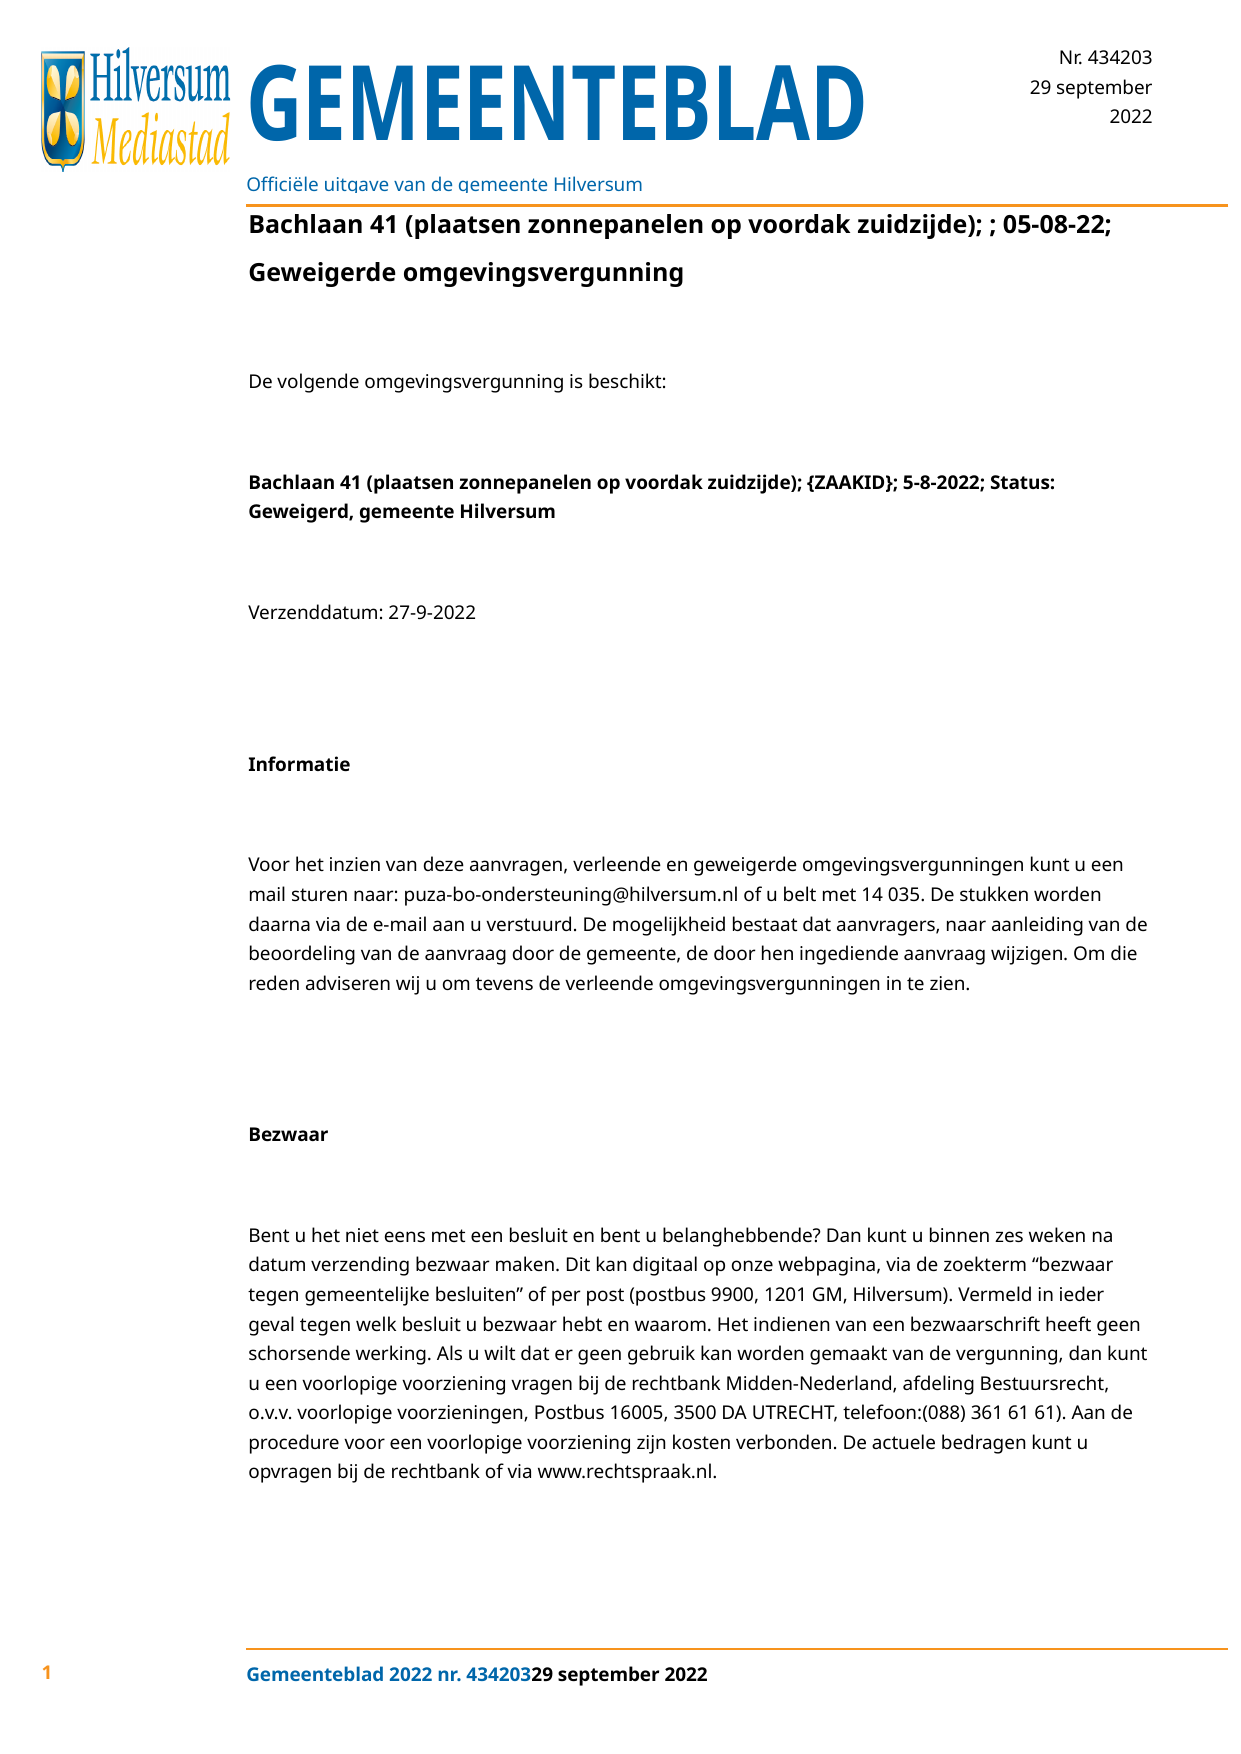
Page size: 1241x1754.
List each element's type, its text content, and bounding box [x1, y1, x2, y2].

text Bachlaan 41 (plaatsen zonnepanelen op voordak zuidzijde); ; 05-08-22; Geweigerde omgevingsvergunning [248, 207, 1152, 288]
text Voor het inzien van deze aanvragen, verleende en geweigerde omgevingsvergunningen kunt u een mail sturen naar: puza-bo-ondersteuning@hilversum.nl of u belt met 14 035. De stukken worden daarna via de e-mail aan u verstuurd. De mogelijkheid bestaat dat aanvragers, naar aanleiding van de beoordeling van de aanvraag door de gemeente, de door hen ingediende aanvraag wijzigen. Om die reden adviseren wij u om tevens de verleende omgevingsvergunningen in te zien. [248, 852, 1152, 996]
text Bent u het niet eens met een besluit en bent u belanghebbende? Dan kunt u binnen zes weken na datum verzending bezwaar maken. Dit kan digitaal op onze webpagina, via de zoekterm “bezwaar tegen gemeentelijke besluiten” of per post (postbus 9900, 1201 GM, Hilversum). Vermeld in ieder geval tegen welk besluit u bezwaar hebt en waarom. Het indienen van een bezwaarschrift heeft geen schorsende werking. Als u wilt dat er geen gebruik kan worden gemaakt van de vergunning, dan kunt u een voorlopige voorziening vragen bij de rechtbank Midden-Nederland, afdeling Bestuursrecht, o.v.v. voorlopige voorzieningen, Postbus 16005, 3500 DA UTRECHT, telefoon:(088) 361 61 61). Aan de procedure voor een voorlopige voorziening zijn kosten verbonden. De actuele bedragen kunt u opvragen bij de rechtbank of via www.rechtspraak.nl. [248, 1222, 1152, 1484]
text Bachlaan 41 (plaatsen zonnepanelen op voordak zuidzijde); {ZAAKID}; 5-8-2022; Status: Geweigerd, gemeente Hilversum [248, 469, 1152, 524]
text Informatie [248, 751, 1152, 777]
text Verzenddatum: 27-9-2022 [248, 599, 1152, 625]
text De volgende omgevingsvergunning is beschikt: [248, 368, 1152, 394]
picture [41, 47, 231, 172]
text Bezwaar [248, 1121, 1152, 1147]
